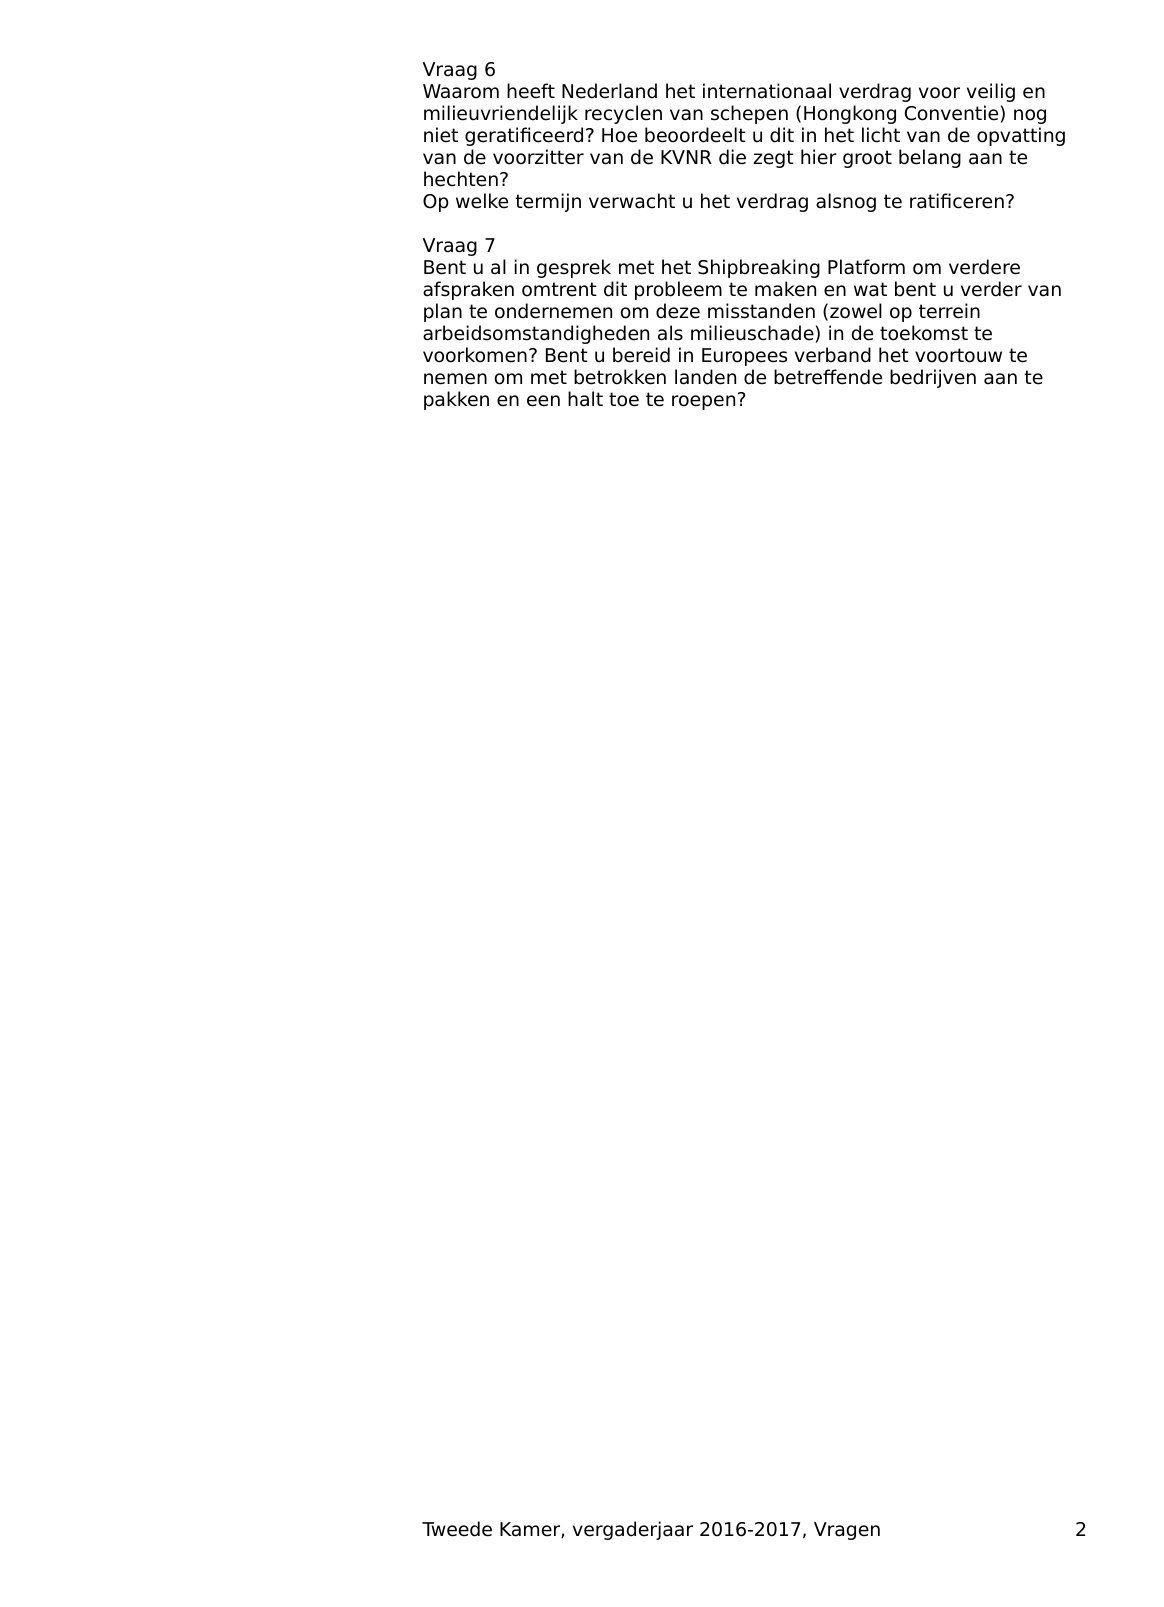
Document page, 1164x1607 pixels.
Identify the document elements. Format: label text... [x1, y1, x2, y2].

text Op welke termijn verwacht u het verdrag alsnog te ratificeren? [422, 191, 1087, 213]
text Waarom heeft Nederland het internationaal verdrag voor veilig en milieuvriendelijk recyclen van schepen (Hongkong Conventie) nog niet geratificeerd? Hoe beoordeelt u dit in het licht van de opvatting van de voorzitter van de KVNR die zegt hier groot belang aan te hechten? [422, 81, 1087, 191]
text Vraag 7 [422, 235, 1087, 257]
text Bent u al in gesprek met het Shipbreaking Platform om verdere afspraken omtrent dit probleem te maken en wat bent u verder van plan te ondernemen om deze misstanden (zowel op terrein arbeidsomstandigheden als milieuschade) in de toekomst te voorkomen? Bent u bereid in Europees verband het voortouw te nemen om met betrokken landen de betreffende bedrijven aan te pakken en een halt toe te roepen? [422, 257, 1087, 411]
text Vraag 6 [422, 59, 1087, 81]
